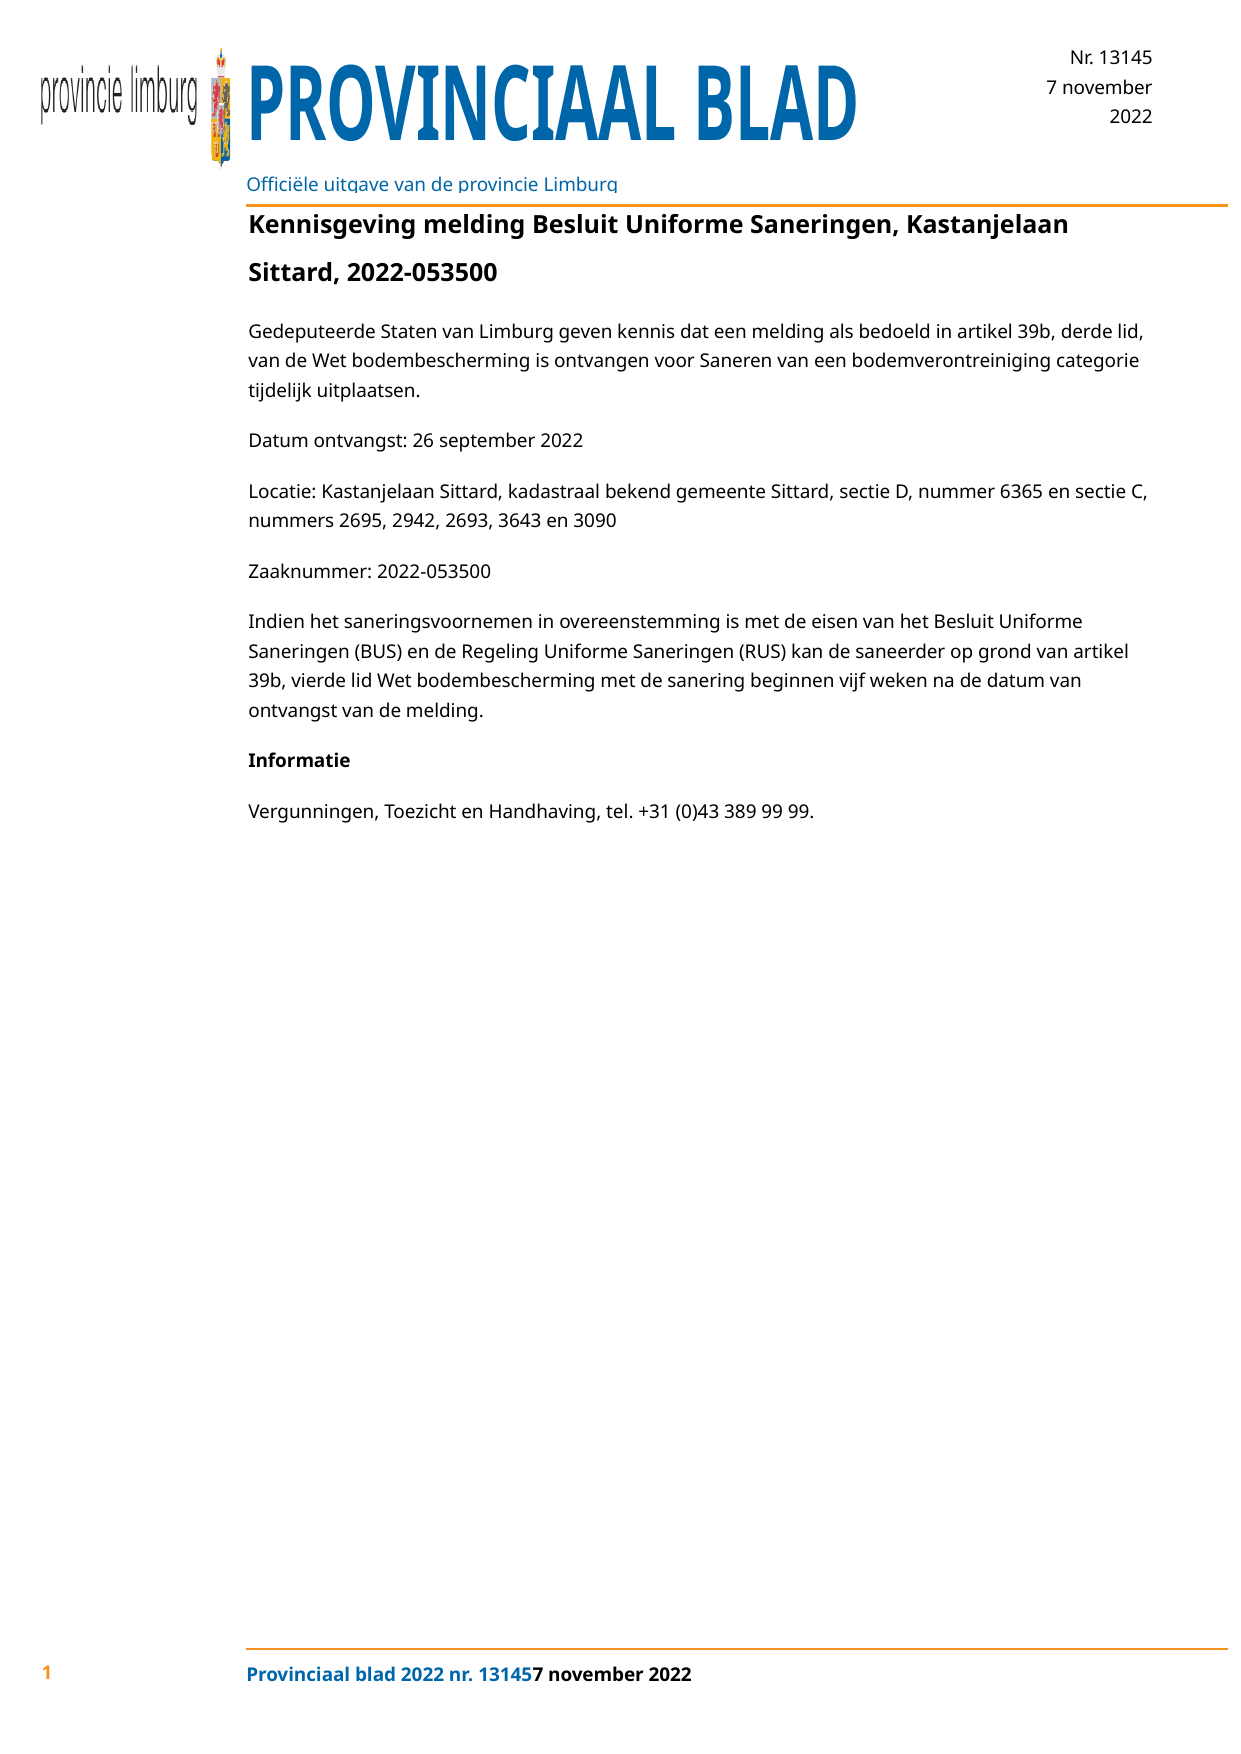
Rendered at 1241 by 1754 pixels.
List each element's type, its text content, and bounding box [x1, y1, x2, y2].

text Locatie: Kastanjelaan Sittard, kadastraal bekend gemeente Sittard, sectie D, nummer 6365 en sectie C, nummers 2695, 2942, 2693, 3643 en 3090 [248, 478, 1152, 533]
text Informatie [248, 747, 1152, 773]
picture [41, 47, 231, 172]
text Vergunningen, Toezicht en Handhaving, tel. +31 (0)43 389 99 99. [248, 798, 1152, 824]
text Datum ontvangst: 26 september 2022 [248, 427, 1152, 453]
text Zaaknummer: 2022-053500 [248, 558, 1152, 584]
text Gedeputeerde Staten van Limburg geven kennis dat een melding als bedoeld in artikel 39b, derde lid, van de Wet bodembescherming is ontvangen voor Saneren van een bodemverontreiniging categorie tijdelijk uitplaatsen. [248, 318, 1152, 403]
text Kennisgeving melding Besluit Uniforme Saneringen, Kastanjelaan Sittard, 2022-053500 [248, 207, 1152, 288]
text Indien het saneringsvoornemen in overeenstemming is met de eisen van het Besluit Uniforme Saneringen (BUS) en de Regeling Uniforme Saneringen (RUS) kan de saneerder op grond van artikel 39b, vierde lid Wet bodembescherming met de sanering beginnen vijf weken na de datum van ontvangst van de melding. [248, 608, 1152, 723]
